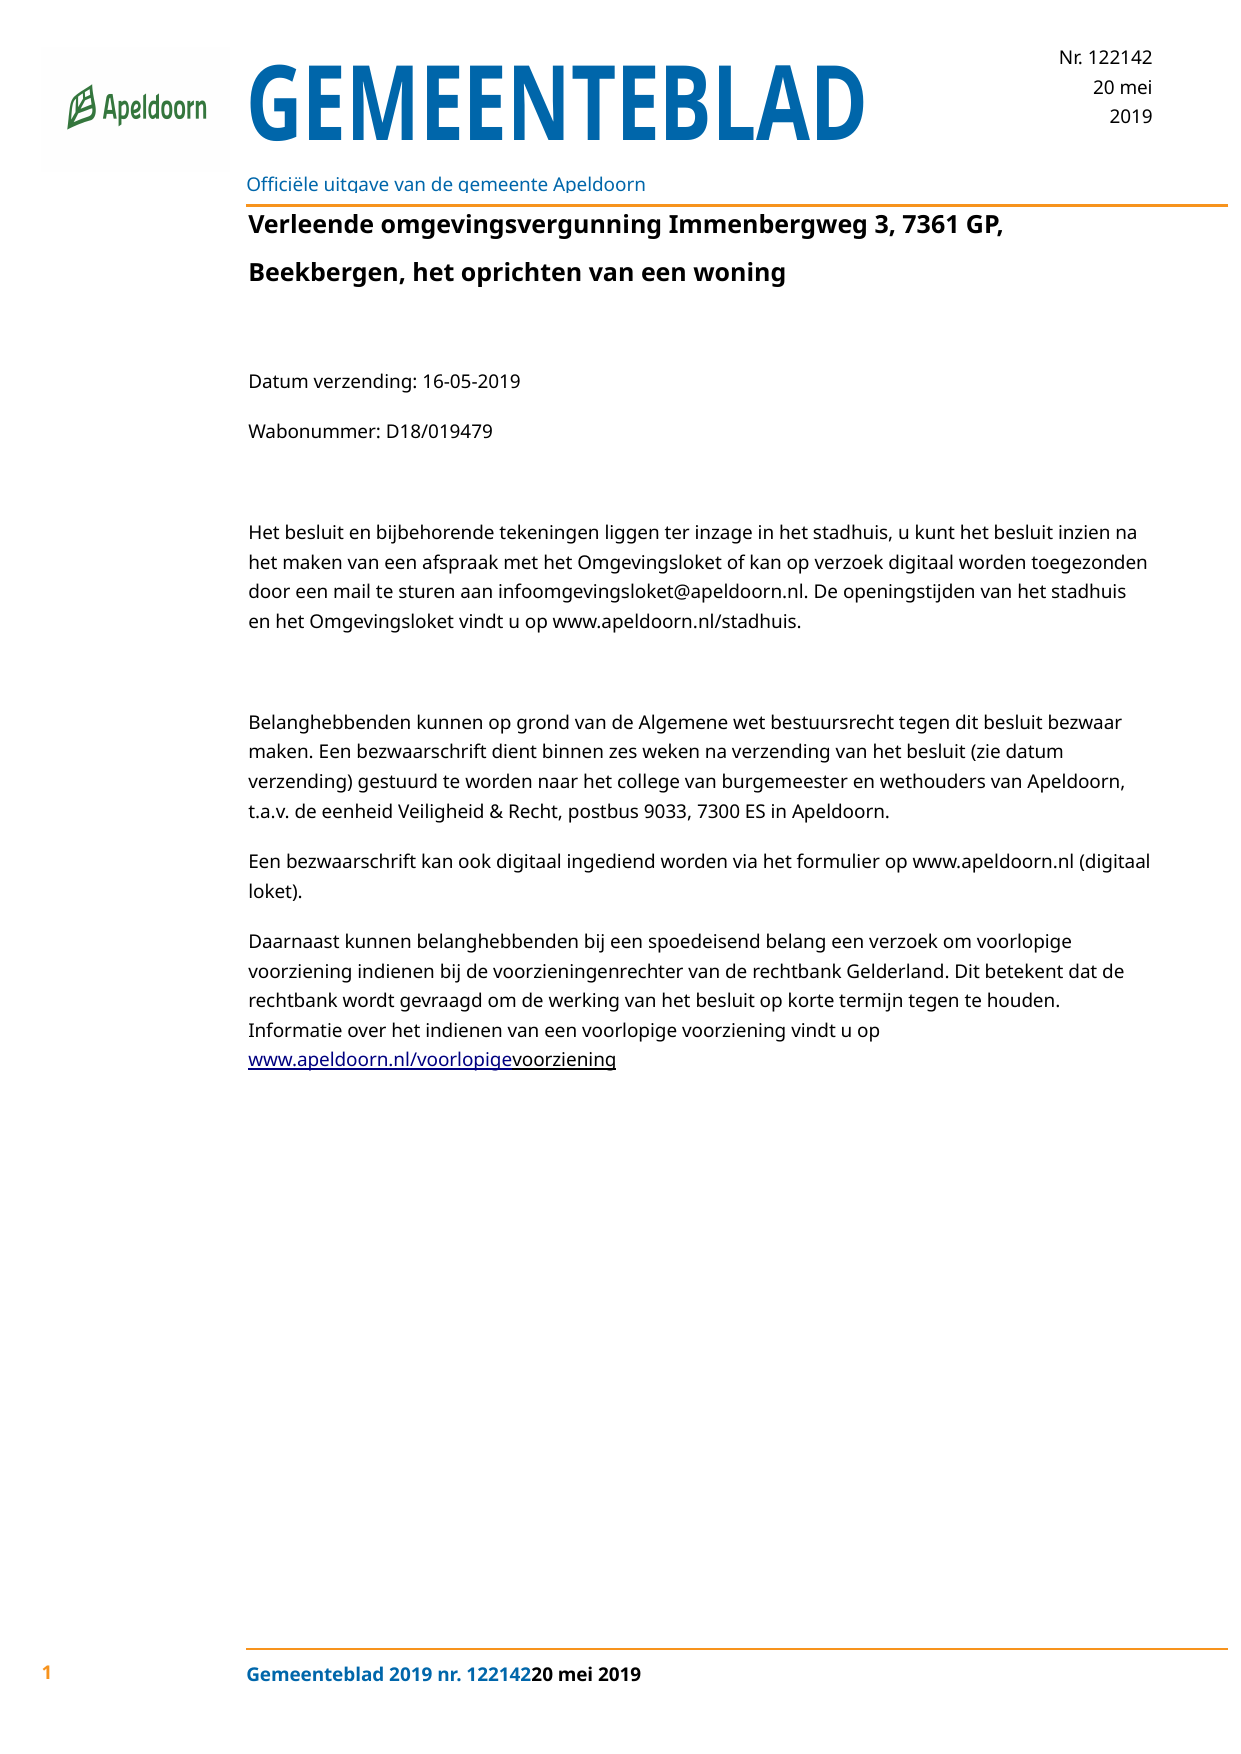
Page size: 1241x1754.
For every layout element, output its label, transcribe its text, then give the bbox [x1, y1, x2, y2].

text Datum verzending: 16-05-2019 [248, 368, 1152, 394]
picture [41, 47, 231, 172]
text Wabonummer: D18/019479 [248, 419, 1152, 444]
text Belanghebbenden kunnen op grond van de Algemene wet bestuursrecht tegen dit besluit bezwaar maken. Een bezwaarschrift dient binnen zes weken na verzending van het besluit (zie datum verzending) gestuurd te worden naar het college van burgemeester en wethouders van Apeldoorn, t.a.v. de eenheid Veiligheid & Recht, postbus 9033, 7300 ES in Apeldoorn. [248, 709, 1152, 824]
text Het besluit en bijbehorende tekeningen liggen ter inzage in het stadhuis, u kunt het besluit inzien na het maken van een afspraak met het Omgevingsloket of kan op verzoek digitaal worden toegezonden door een mail te sturen aan infoomgevingsloket@apeldoorn.nl. De openingstijden van het stadhuis en het Omgevingsloket vindt u op www.apeldoorn.nl/stadhuis. [248, 519, 1152, 634]
text Daarnaast kunnen belanghebbenden bij een spoedeisend belang een verzoek om voorlopige voorziening indienen bij de voorzieningenrechter van de rechtbank Gelderland. Dit betekent dat de rechtbank wordt gevraagd om de werking van het besluit op korte termijn tegen te houden. Informatie over het indienen van een voorlopige voorziening vindt u op www.apeldoorn.nl/voorlopigevoorziening [248, 928, 1152, 1072]
text Een bezwaarschrift kan ook digitaal ingediend worden via het formulier op www.apeldoorn.nl (digitaal loket). [248, 848, 1152, 904]
text Verleende omgevingsvergunning Immenbergweg 3, 7361 GP, Beekbergen, het oprichten van een woning [248, 207, 1152, 288]
